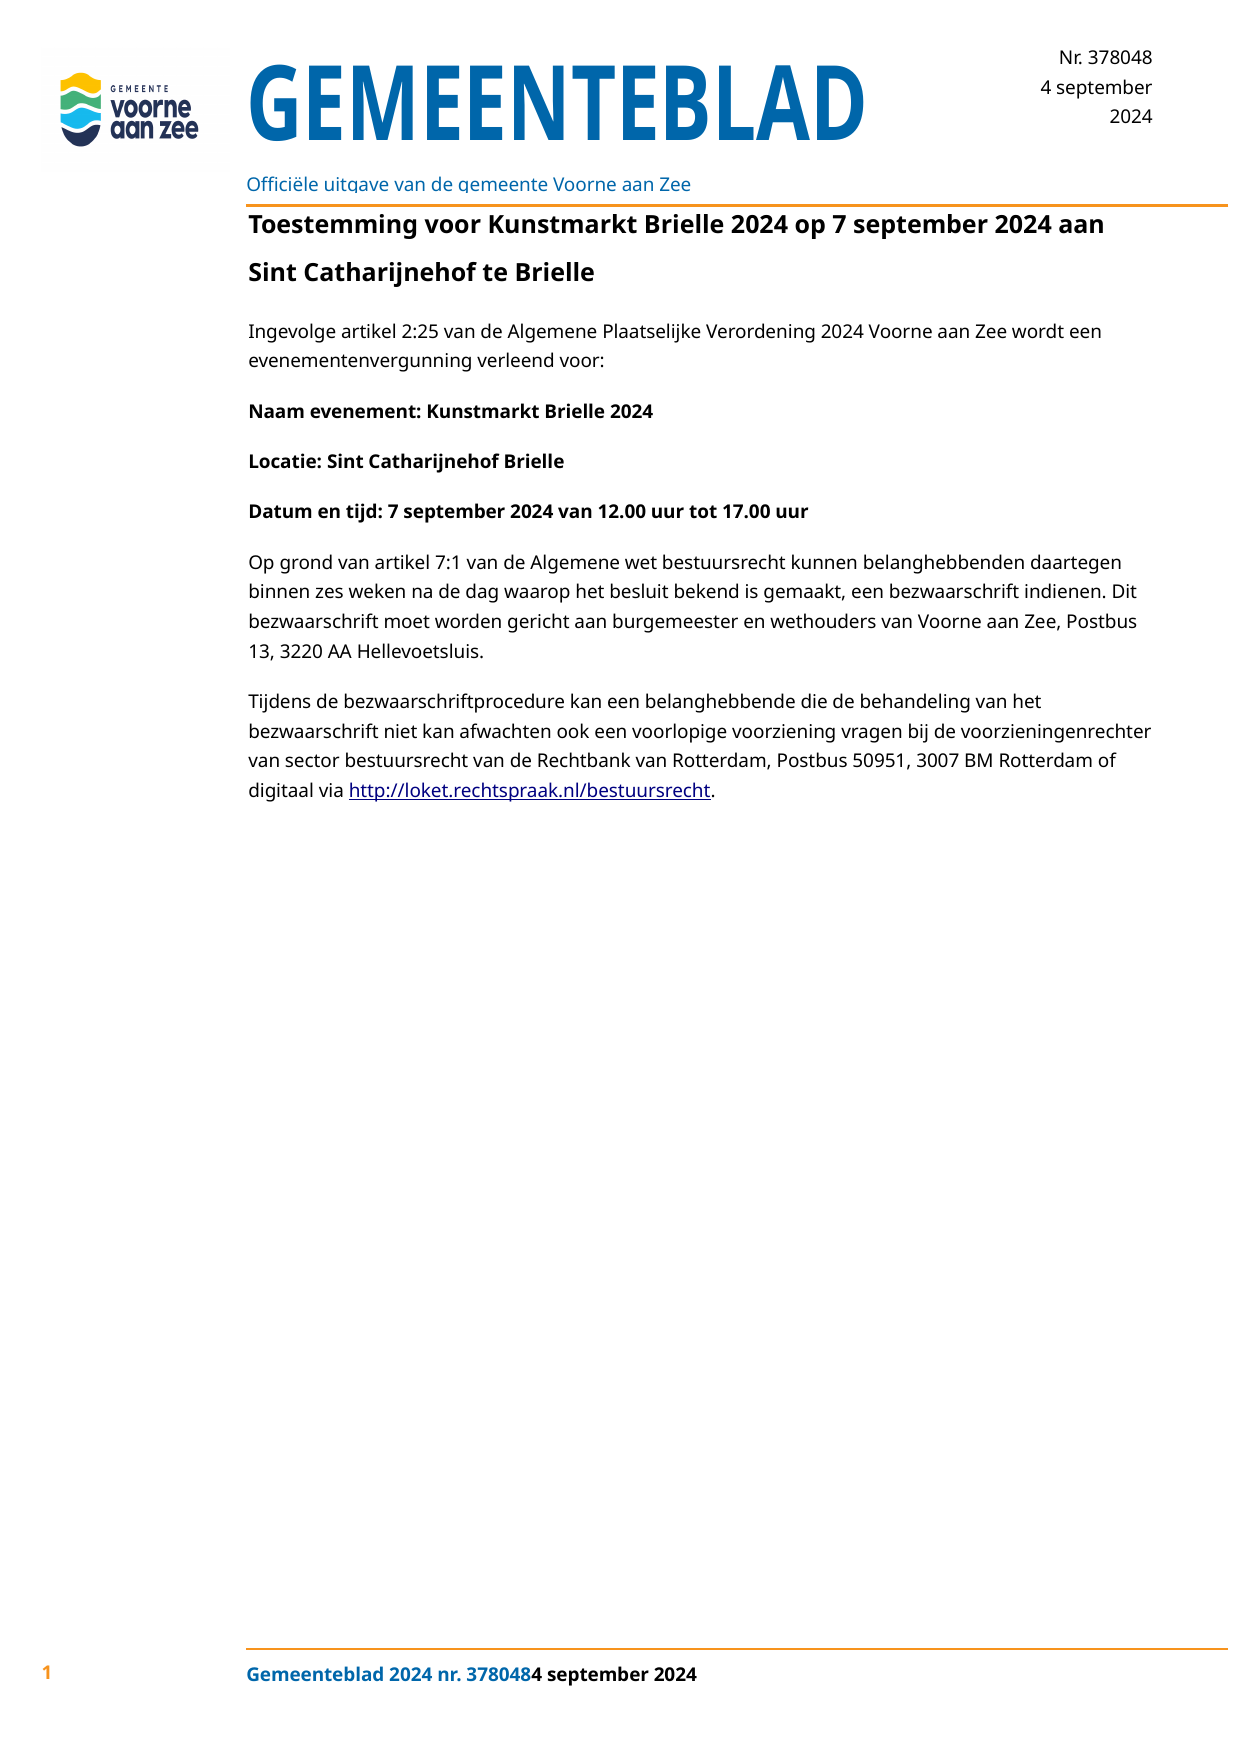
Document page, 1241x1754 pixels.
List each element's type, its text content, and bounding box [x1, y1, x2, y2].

text Locatie: Sint Catharijnehof Brielle [248, 448, 1152, 474]
picture [41, 47, 231, 172]
text Naam evenement: Kunstmarkt Brielle 2024 [248, 398, 1152, 424]
text Toestemming voor Kunstmarkt Brielle 2024 op 7 september 2024 aan Sint Catharijnehof te Brielle [248, 207, 1152, 288]
text Ingevolge artikel 2:25 van de Algemene Plaatselijke Verordening 2024 Voorne aan Zee wordt een evenementenvergunning verleend voor: [248, 318, 1152, 373]
text Tijdens de bezwaarschriftprocedure kan een belanghebbende die de behandeling van het bezwaarschrift niet kan afwachten ook een voorlopige voorziening vragen bij de voorzieningenrechter van sector bestuursrecht van de Rechtbank van Rotterdam, Postbus 50951, 3007 BM Rotterdam of digitaal via http://loket.rechtspraak.nl/bestuursrecht. [248, 688, 1152, 803]
text Op grond van artikel 7:1 van de Algemene wet bestuursrecht kunnen belanghebbenden daartegen binnen zes weken na de dag waarop het besluit bekend is gemaakt, een bezwaarschrift indienen. Dit bezwaarschrift moet worden gericht aan burgemeester en wethouders van Voorne aan Zee, Postbus 13, 3220 AA Hellevoetsluis. [248, 549, 1152, 664]
text Datum en tijd: 7 september 2024 van 12.00 uur tot 17.00 uur [248, 499, 1152, 524]
